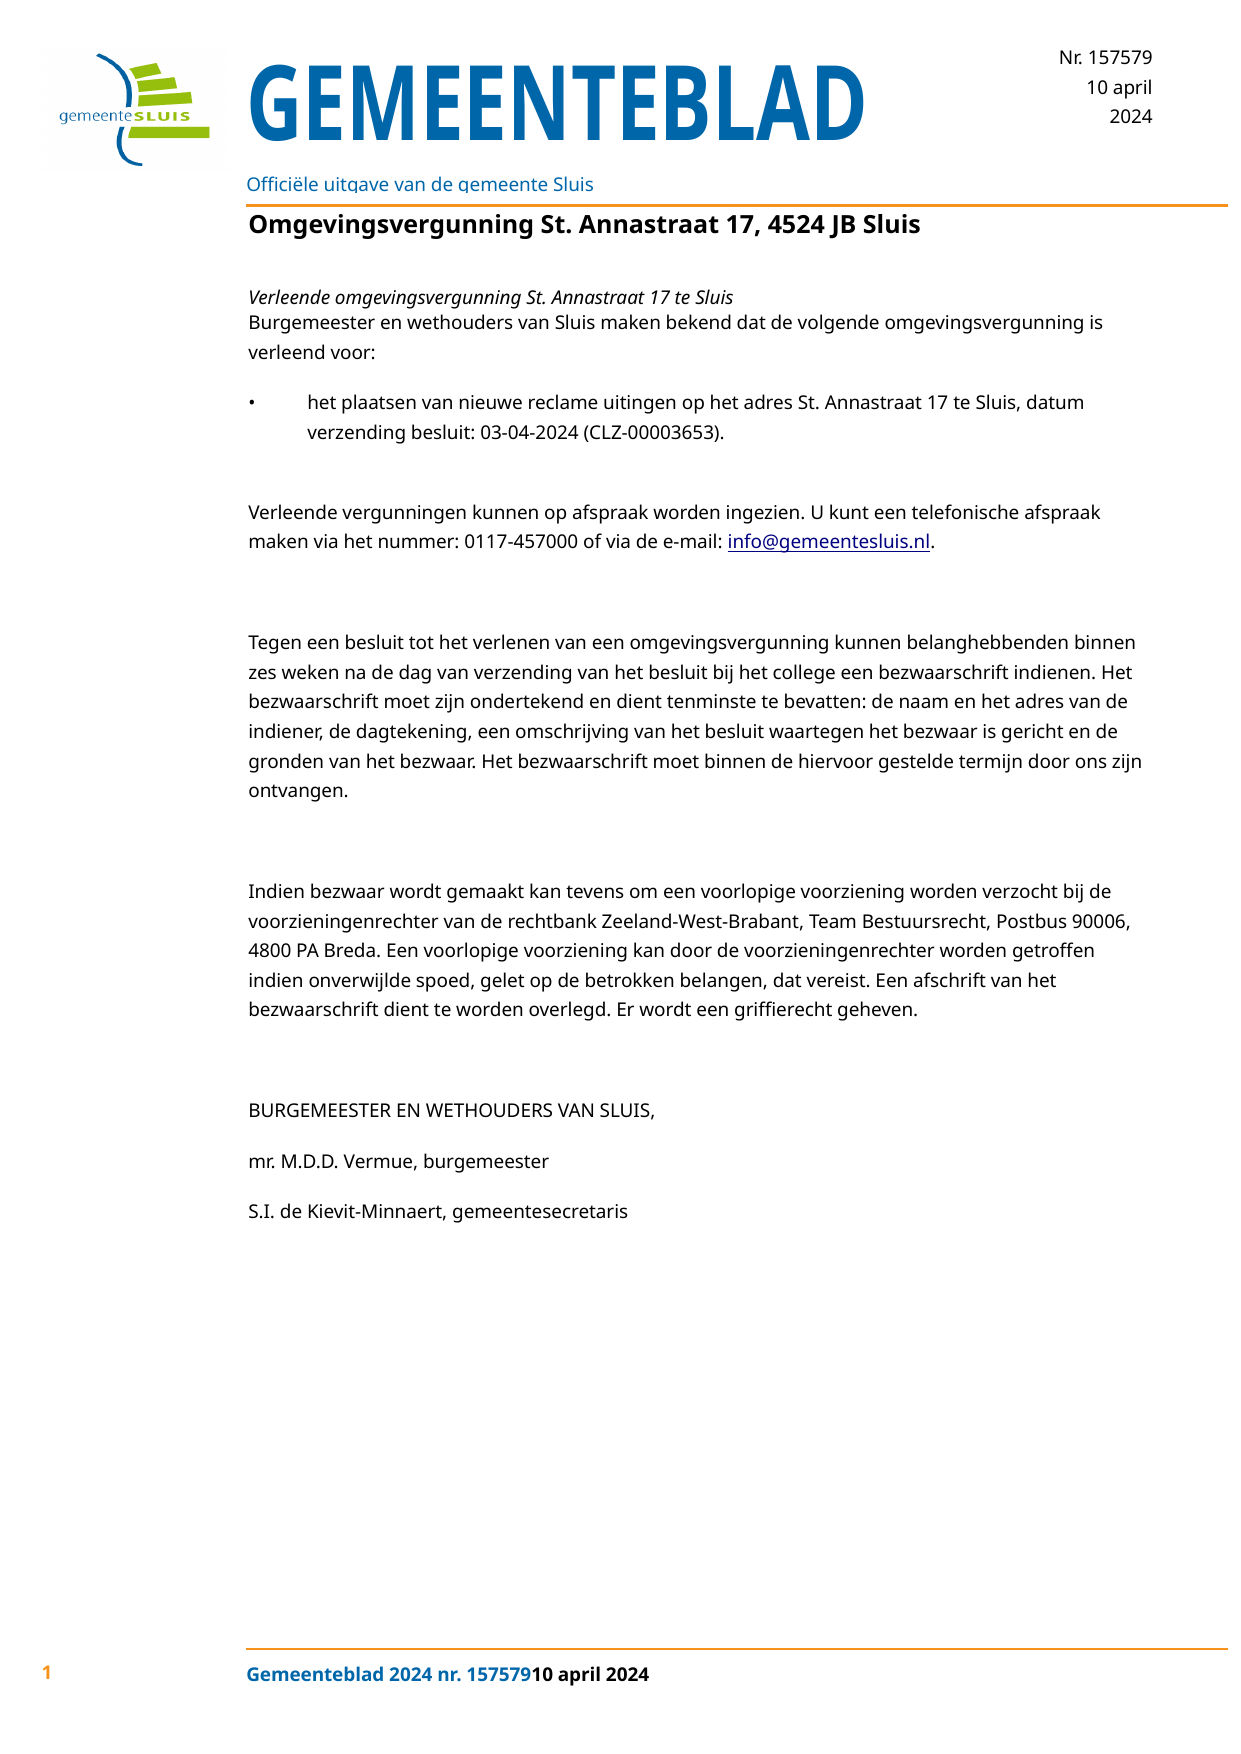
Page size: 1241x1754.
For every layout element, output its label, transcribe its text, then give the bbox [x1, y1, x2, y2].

text Burgemeester en wethouders van Sluis maken bekend dat de volgende omgevingsvergunning is verleend voor: [248, 309, 1152, 365]
text Verleende omgevingsvergunning St. Annastraat 17 te Sluis [248, 284, 1152, 309]
text Tegen een besluit tot het verlenen van een omgevingsvergunning kunnen belanghebbenden binnen zes weken na de dag van verzending van het besluit bij het college een bezwaarschrift indienen. Het bezwaarschrift moet zijn ondertekend en dient tenminste te bevatten: de naam en het adres van de indiener, de dagtekening, een omschrijving van het besluit waartegen het bezwaar is gericht en de gronden van het bezwaar. Het bezwaarschrift moet binnen de hiervoor gestelde termijn door ons zijn ontvangen. [248, 629, 1152, 803]
text BURGEMEESTER EN WETHOUDERS VAN SLUIS, [248, 1097, 1152, 1123]
text Verleende vergunningen kunnen op afspraak worden ingezien. U kunt een telefonische afspraak maken via het nummer: 0117-457000 of via de e-mail: info@gemeentesluis.nl. [248, 499, 1152, 554]
text Omgevingsvergunning St. Annastraat 17, 4524 JB Sluis [248, 207, 1152, 241]
text mr. M.D.D. Vermue, burgemeester [248, 1148, 1152, 1174]
text S.I. de Kievit-Minnaert, gemeentesecretaris [248, 1198, 1152, 1224]
list het plaatsen van nieuwe reclame uitingen op het adres St. Annastraat 17 te Sluis, datum verzending besluit: 03-04-2024 (CLZ-00003653). [248, 389, 1152, 445]
text Indien bezwaar wordt gemaakt kan tevens om een voorlopige voorziening worden verzocht bij de voorzieningenrechter van de rechtbank Zeeland-West-Brabant, Team Bestuursrecht, Postbus 90006, 4800 PA Breda. Een voorlopige voorziening kan door de voorzieningenrechter worden getroffen indien onverwijlde spoed, gelet op de betrokken belangen, dat vereist. Een afschrift van het bezwaarschrift dient te worden overlegd. Er wordt een griffierecht geheven. [248, 878, 1152, 1022]
picture [41, 47, 231, 172]
